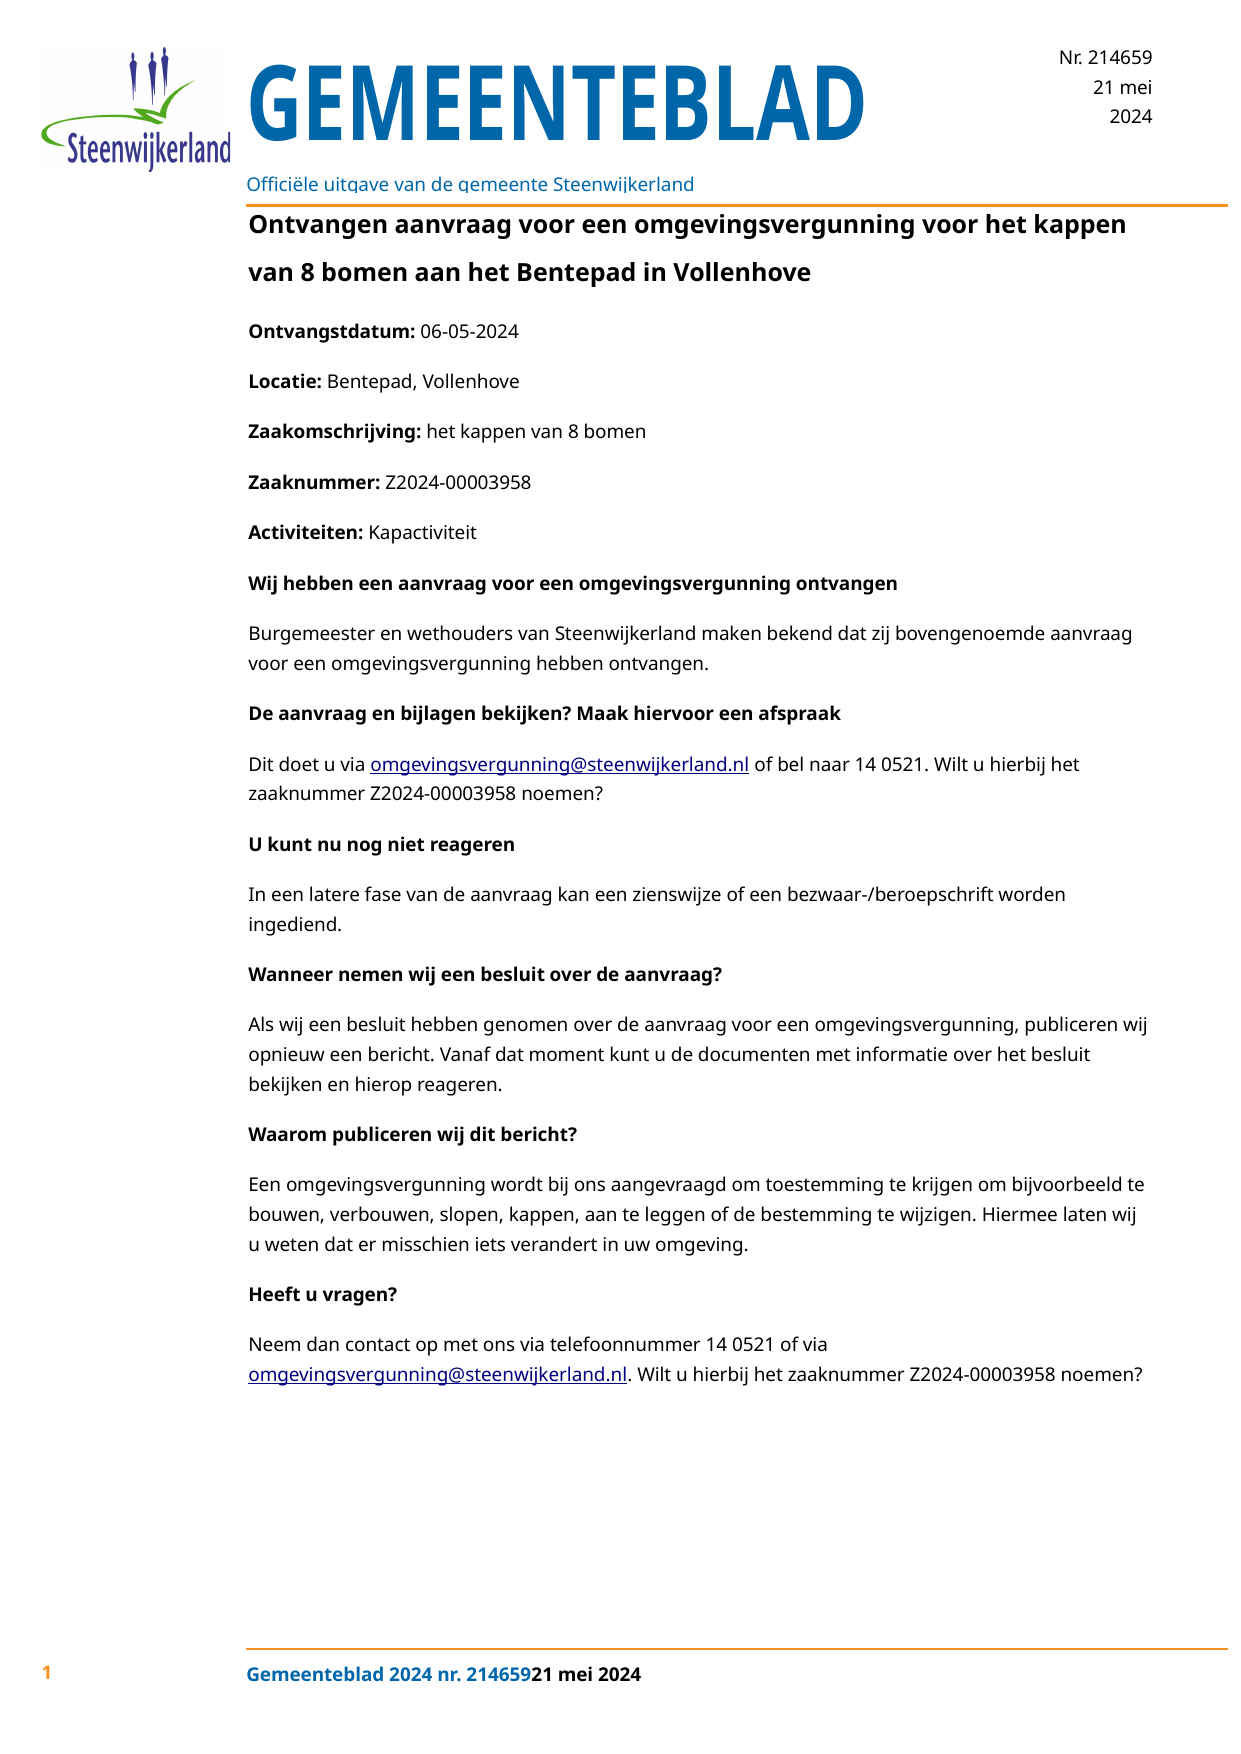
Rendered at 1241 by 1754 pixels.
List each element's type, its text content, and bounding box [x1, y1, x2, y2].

text Als wij een besluit hebben genomen over de aanvraag voor een omgevingsvergunning, publiceren wij opnieuw een bericht. Vanaf dat moment kunt u de documenten met informatie over het besluit bekijken en hierop reageren. [248, 1012, 1152, 1097]
text Burgemeester en wethouders van Steenwijkerland maken bekend dat zij bovengenoemde aanvraag voor een omgevingsvergunning hebben ontvangen. [248, 620, 1152, 676]
text Heeft u vragen? [248, 1281, 1152, 1307]
text Locatie: Bentepad, Vollenhove [248, 368, 1152, 394]
text Zaaknummer: Z2024-00003958 [248, 469, 1152, 495]
text U kunt nu nog niet reageren [248, 831, 1152, 857]
text Ontvangen aanvraag voor een omgevingsvergunning voor het kappen van 8 bomen aan het Bentepad in Vollenhove [248, 207, 1152, 288]
text Ontvangstdatum: 06-05-2024 [248, 318, 1152, 344]
text Een omgevingsvergunning wordt bij ons aangevraagd om toestemming te krijgen om bijvoorbeeld te bouwen, verbouwen, slopen, kappen, aan te leggen of de bestemming te wijzigen. Hiermee laten wij u weten dat er misschien iets verandert in uw omgeving. [248, 1172, 1152, 1257]
text Zaakomschrijving: het kappen van 8 bomen [248, 419, 1152, 444]
text De aanvraag en bijlagen bekijken? Maak hiervoor een afspraak [248, 700, 1152, 726]
text Wij hebben een aanvraag voor een omgevingsvergunning ontvangen [248, 570, 1152, 596]
text Waarom publiceren wij dit bericht? [248, 1121, 1152, 1147]
text Wanneer nemen wij een besluit over de aanvraag? [248, 961, 1152, 987]
text In een latere fase van de aanvraag kan een zienswijze of een bezwaar-/beroepschrift worden ingediend. [248, 881, 1152, 937]
picture [41, 47, 231, 172]
text Activiteiten: Kapactiviteit [248, 519, 1152, 545]
text Neem dan contact op met ons via telefoonnummer 14 0521 of via omgevingsvergunning@steenwijkerland.nl. Wilt u hierbij het zaaknummer Z2024-00003958 noemen? [248, 1332, 1152, 1387]
text Dit doet u via omgevingsvergunning@steenwijkerland.nl of bel naar 14 0521. Wilt u hierbij het zaaknummer Z2024-00003958 noemen? [248, 751, 1152, 806]
